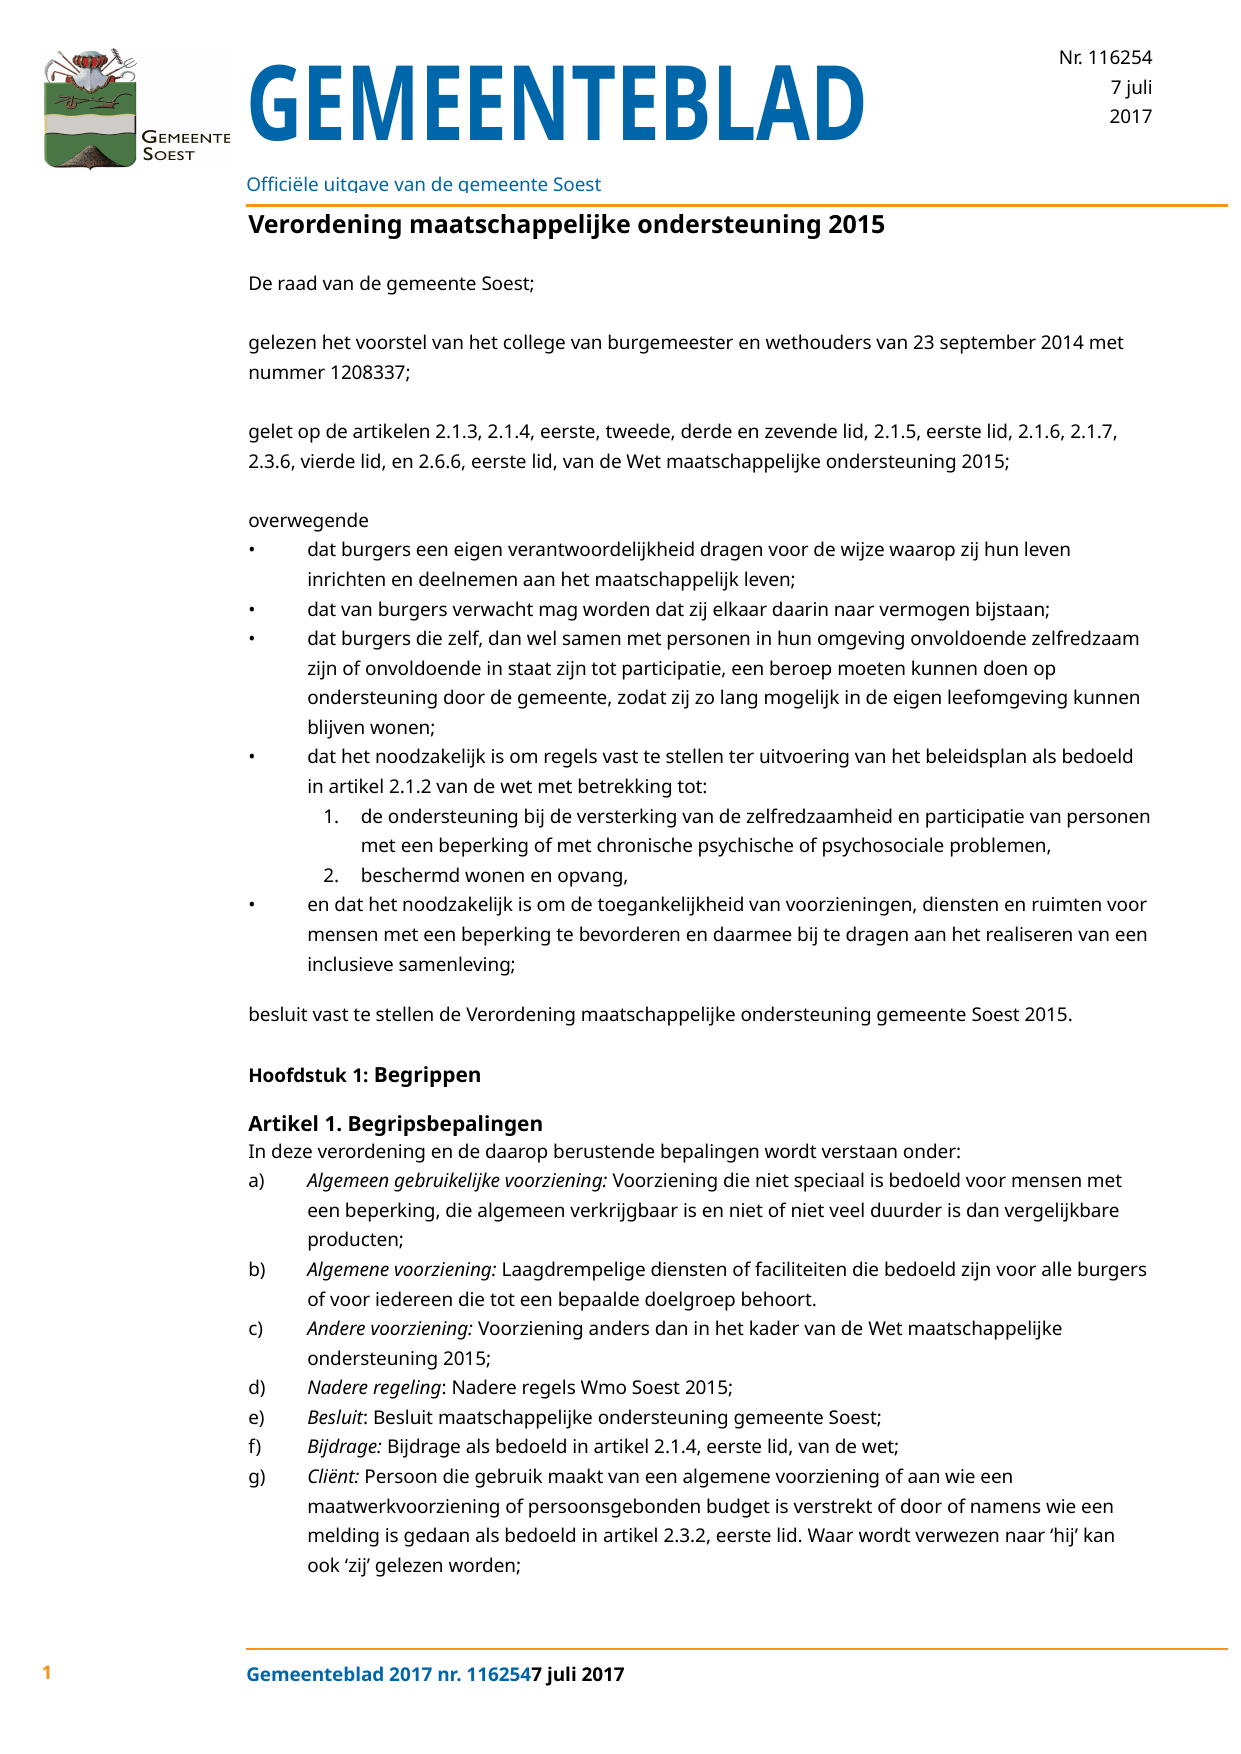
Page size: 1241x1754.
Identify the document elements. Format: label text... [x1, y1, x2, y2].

text besluit vast te stellen de Verordening maatschappelijke ondersteuning gemeente Soest 2015. [248, 1001, 1152, 1027]
text gelet op de artikelen 2.1.3, 2.1.4, eerste, tweede, derde en zevende lid, 2.1.5, eerste lid, 2.1.6, 2.1.7, 2.3.6, vierde lid, en 2.6.6, eerste lid, van de Wet maatschappelijke ondersteuning 2015; [248, 418, 1152, 473]
list Nadere regeling: Nadere regels Wmo Soest 2015; [248, 1374, 1152, 1400]
list dat het noodzakelijk is om regels vast te stellen ter uitvoering van het beleidsplan als bedoeld in artikel 2.1.2 van de wet met betrekking tot: [248, 744, 1152, 799]
text Verordening maatschappelijke ondersteuning 2015 [248, 207, 1152, 241]
text Hoofdstuk 1: Begrippen [248, 1060, 1152, 1089]
list Algemene voorziening: Laagdrempelige diensten of faciliteiten die bedoeld zijn voor alle burgers of voor iedereen die tot een bepaalde doelgroep behoort. [248, 1256, 1152, 1312]
list dat burgers een eigen verantwoordelijkheid dragen voor de wijze waarop zij hun leven inrichten en deelnemen aan het maatschappelijk leven; [248, 537, 1152, 592]
list beschermd wonen en opvang, [323, 862, 1152, 888]
list Algemeen gebruikelijke voorziening: Voorziening die niet speciaal is bedoeld voor mensen met een beperking, die algemeen verkrijgbaar is en niet of niet veel duurder is dan vergelijkbare producten; [248, 1167, 1152, 1252]
list Besluit: Besluit maatschappelijke ondersteuning gemeente Soest; [248, 1404, 1152, 1430]
text De raad van de gemeente Soest; [248, 270, 1152, 296]
list en dat het noodzakelijk is om de toegankelijkheid van voorzieningen, diensten en ruimten voor mensen met een beperking te bevorderen en daarmee bij te dragen aan het realiseren van een inclusieve samenleving; [248, 892, 1152, 976]
text Artikel 1. Begripsbepalingen [248, 1109, 1152, 1138]
list dat burgers die zelf, dan wel samen met personen in hun omgeving onvoldoende zelfredzaam zijn of onvoldoende in staat zijn tot participatie, een beroep moeten kunnen doen op ondersteuning door de gemeente, zodat zij zo lang mogelijk in de eigen leefomgeving kunnen blijven wonen; [248, 625, 1152, 740]
picture [41, 47, 231, 172]
list Cliënt: Persoon die gebruik maakt van een algemene voorziening of aan wie een maatwerkvoorziening of persoonsgebonden budget is verstrekt of door of namens wie een melding is gedaan als bedoeld in artikel 2.3.2, eerste lid. Waar wordt verwezen naar ‘hij’ kan ook ‘zij’ gelezen worden; [248, 1463, 1152, 1578]
text overwegende [248, 507, 1152, 533]
text gelezen het voorstel van het college van burgemeester en wethouders van 23 september 2014 met nummer 1208337; [248, 329, 1152, 385]
list Andere voorziening: Voorziening anders dan in het kader van de Wet maatschappelijke ondersteuning 2015; [248, 1315, 1152, 1371]
list dat van burgers verwacht mag worden dat zij elkaar daarin naar vermogen bijstaan; [248, 596, 1152, 621]
text In deze verordening en de daarop berustende bepalingen wordt verstaan onder: [248, 1138, 1152, 1164]
list de ondersteuning bij de versterking van de zelfredzaamheid en participatie van personen met een beperking of met chronische psychische of psychosociale problemen, [323, 803, 1152, 858]
list Bijdrage: Bijdrage als bedoeld in artikel 2.1.4, eerste lid, van de wet; [248, 1434, 1152, 1459]
